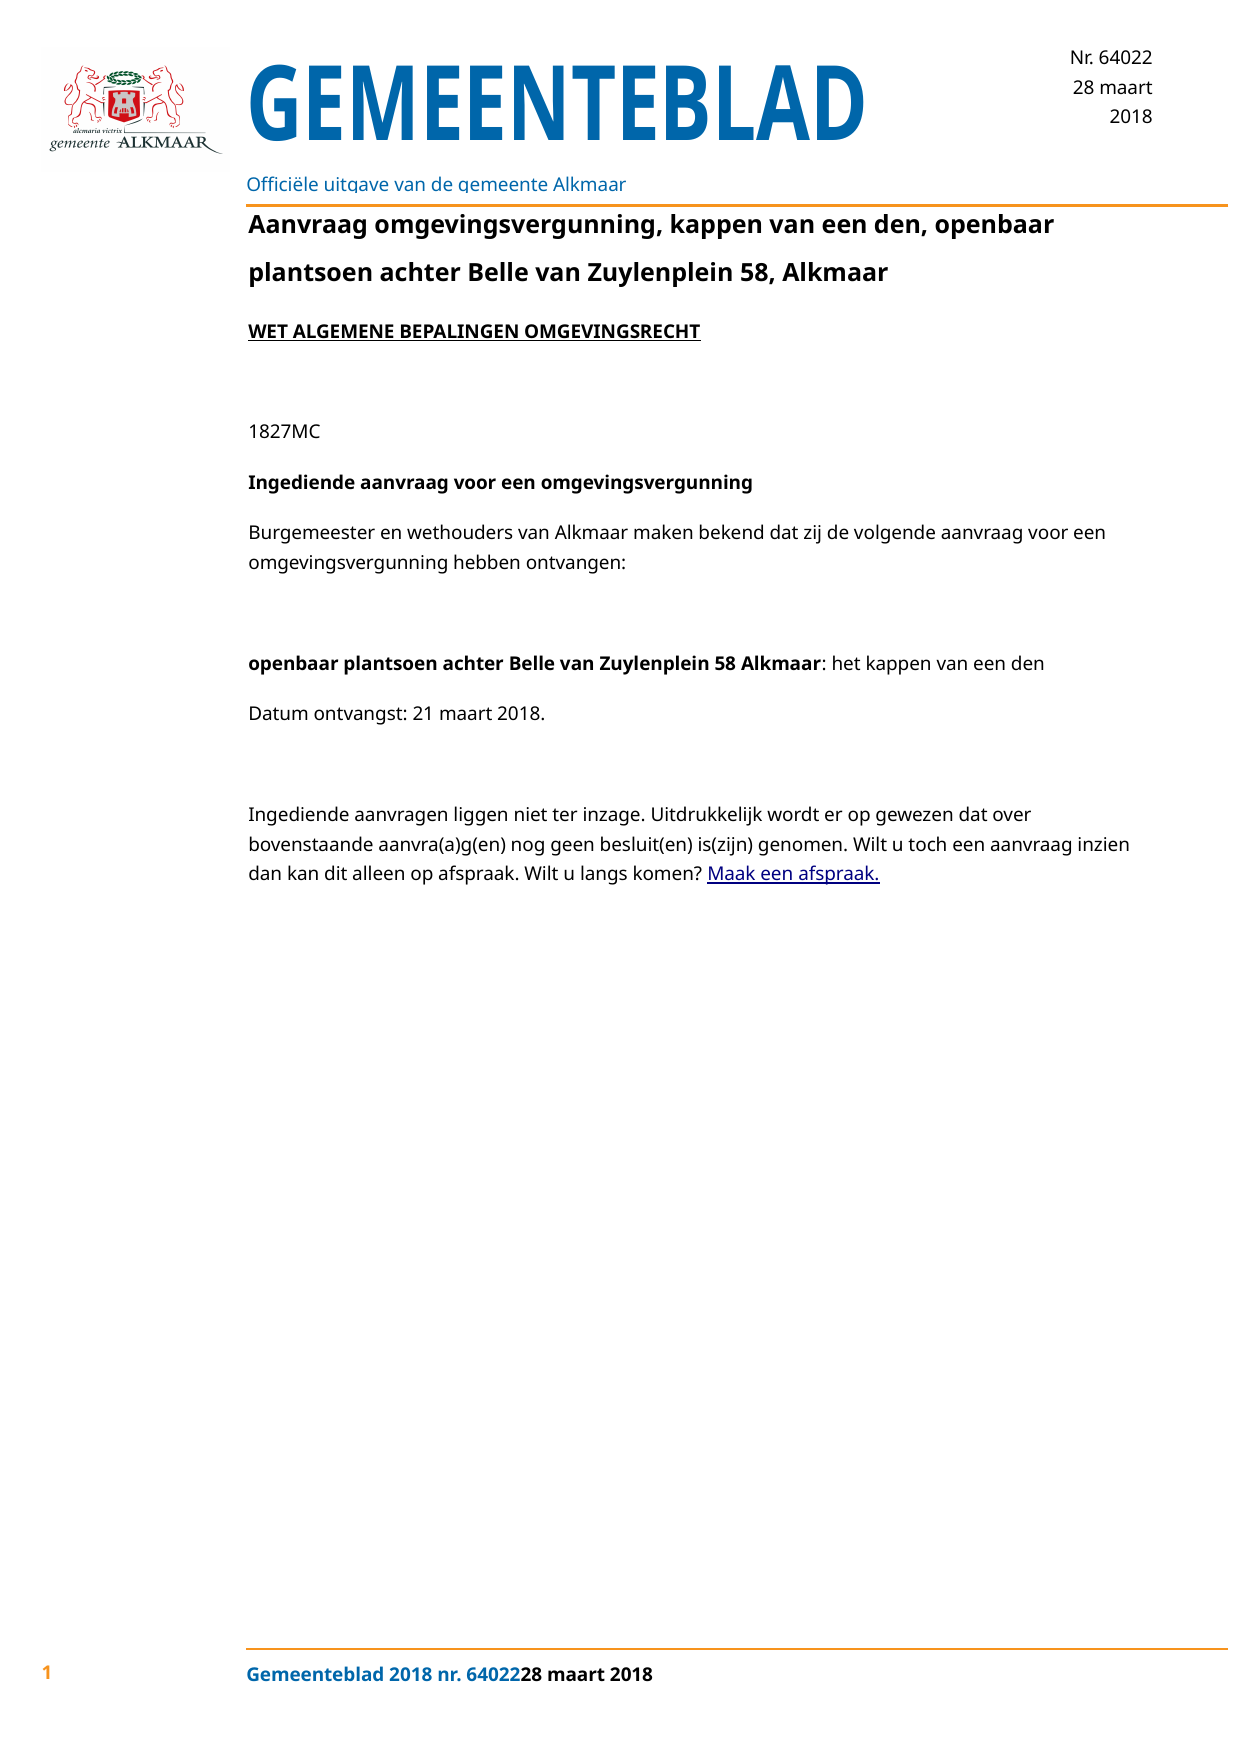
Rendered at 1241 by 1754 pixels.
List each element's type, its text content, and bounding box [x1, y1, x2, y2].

text Ingediende aanvragen liggen niet ter inzage. Uitdrukkelijk wordt er op gewezen dat over bovenstaande aanvra(a)g(en) nog geen besluit(en) is(zijn) genomen. Wilt u toch een aanvraag inzien dan kan dit alleen op afspraak. Wilt u langs komen? Maak een afspraak. [248, 801, 1152, 886]
text WET ALGEMENE BEPALINGEN OMGEVINGSRECHT [248, 318, 1152, 344]
text Ingediende aanvraag voor een omgevingsvergunning [248, 469, 1152, 495]
text Aanvraag omgevingsvergunning, kappen van een den, openbaar plantsoen achter Belle van Zuylenplein 58, Alkmaar [248, 207, 1152, 288]
text Burgemeester en wethouders van Alkmaar maken bekend dat zij de volgende aanvraag voor een omgevingsvergunning hebben ontvangen: [248, 519, 1152, 575]
text openbaar plantsoen achter Belle van Zuylenplein 58 Alkmaar: het kappen van een den [248, 650, 1152, 676]
picture [41, 47, 231, 172]
text Datum ontvangst: 21 maart 2018. [248, 700, 1152, 726]
text 1827MC [248, 419, 1152, 444]
